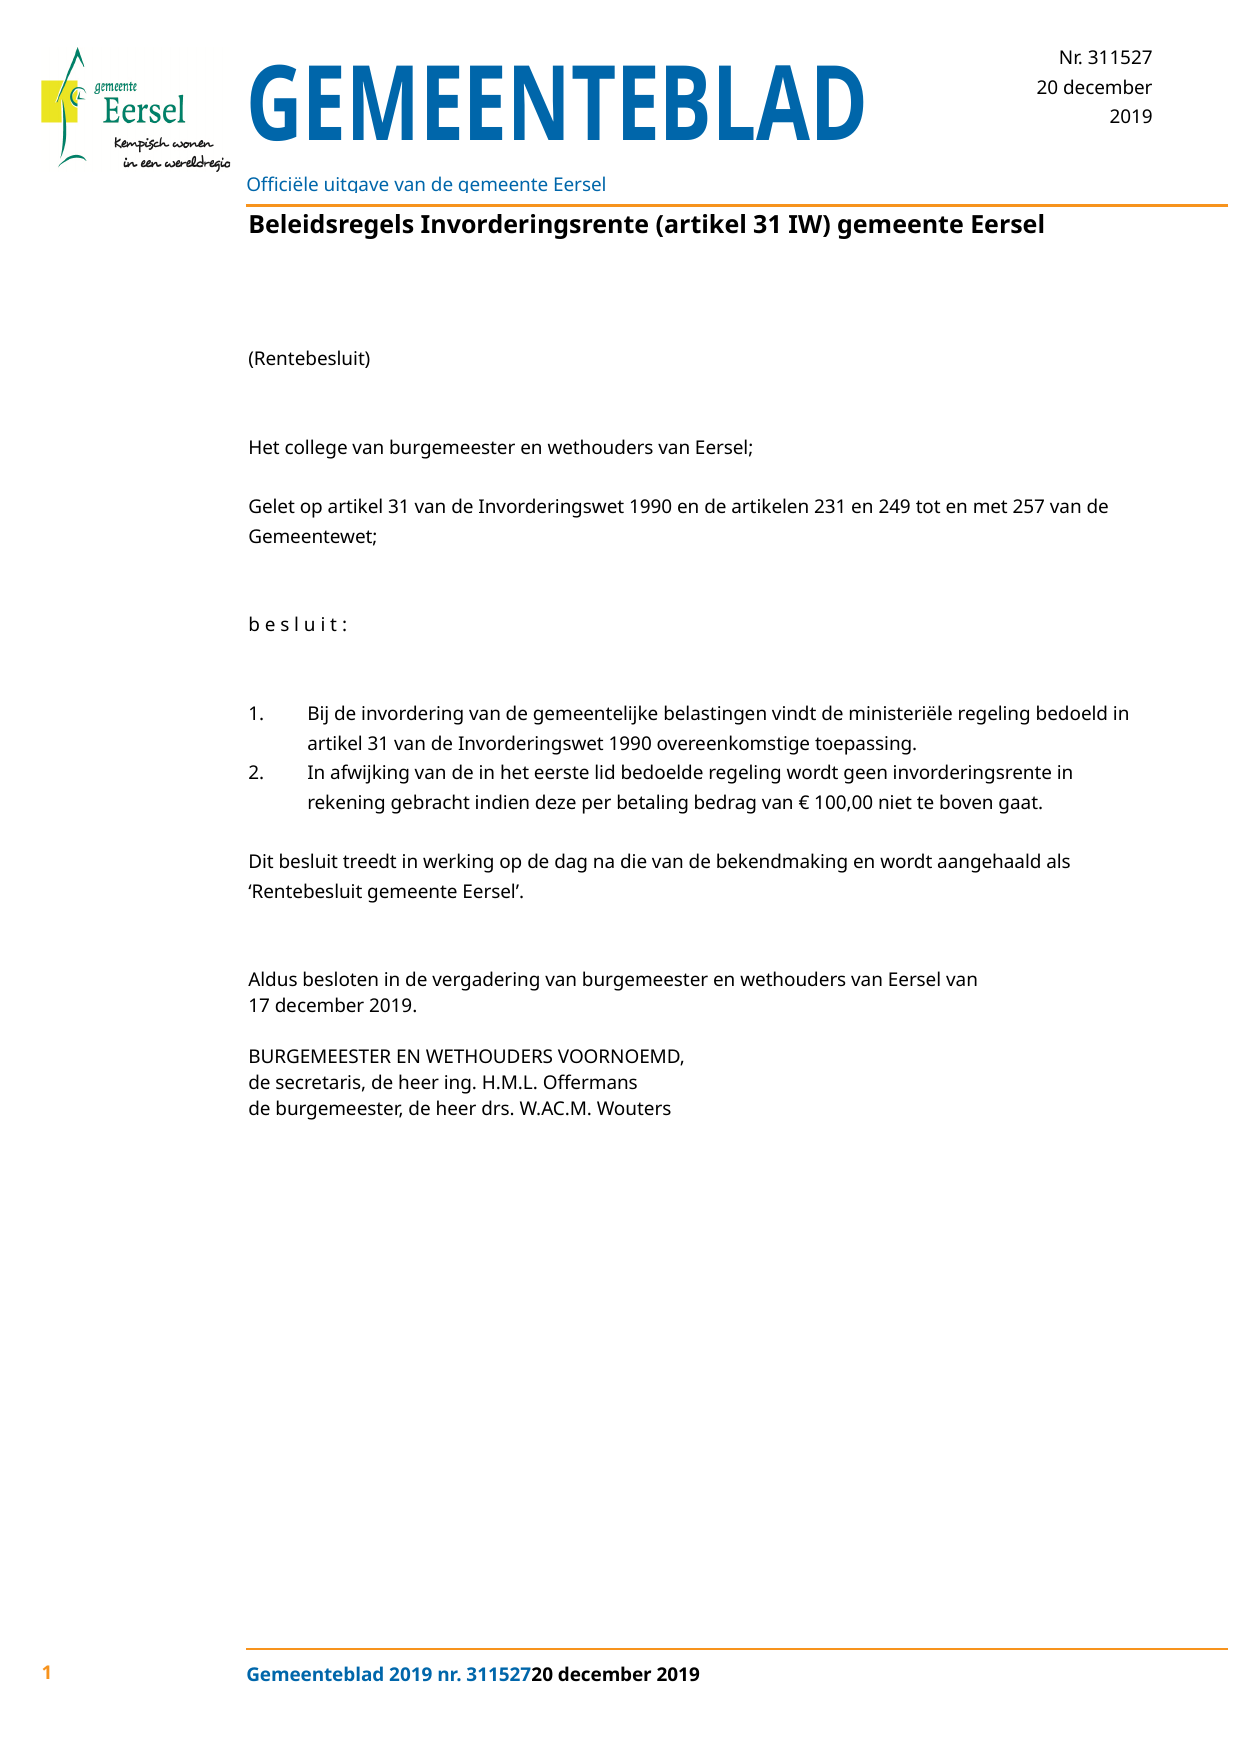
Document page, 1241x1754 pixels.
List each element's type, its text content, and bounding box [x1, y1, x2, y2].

text Het college van burgemeester en wethouders van Eersel; [248, 434, 1152, 460]
picture [41, 47, 231, 172]
text (Rentebesluit) [248, 345, 1152, 371]
text de burgemeester, de heer drs. W.AC.M. Wouters [248, 1095, 1152, 1121]
text b e s l u i t : [248, 612, 1152, 637]
text Beleidsregels Invorderingsrente (artikel 31 IW) gemeente Eersel [248, 207, 1152, 241]
text BURGEMEESTER EN WETHOUDERS VOORNOEMD, [248, 1044, 1152, 1069]
text de secretaris, de heer ing. H.M.L. Offermans [248, 1069, 1152, 1095]
text Aldus besloten in de vergadering van burgemeester en wethouders van Eersel van 17 december 2019. [248, 967, 1152, 1018]
text Dit besluit treedt in werking op de dag na die van de bekendmaking en wordt aangehaald als ‘Rentebesluit gemeente Eersel’. [248, 848, 1152, 903]
list Bij de invordering van de gemeentelijke belastingen vindt de ministeriële regeling bedoeld in artikel 31 van de Invorderingswet 1990 overeenkomstige toepassing. [248, 700, 1152, 756]
list In afwijking van de in het eerste lid bedoelde regeling wordt geen invorderingsrente in rekening gebracht indien deze per betaling bedrag van € 100,00 niet te boven gaat. [248, 759, 1152, 815]
text Gelet op artikel 31 van de Invorderingswet 1990 en de artikelen 231 en 249 tot en met 257 van de Gemeentewet; [248, 493, 1152, 548]
